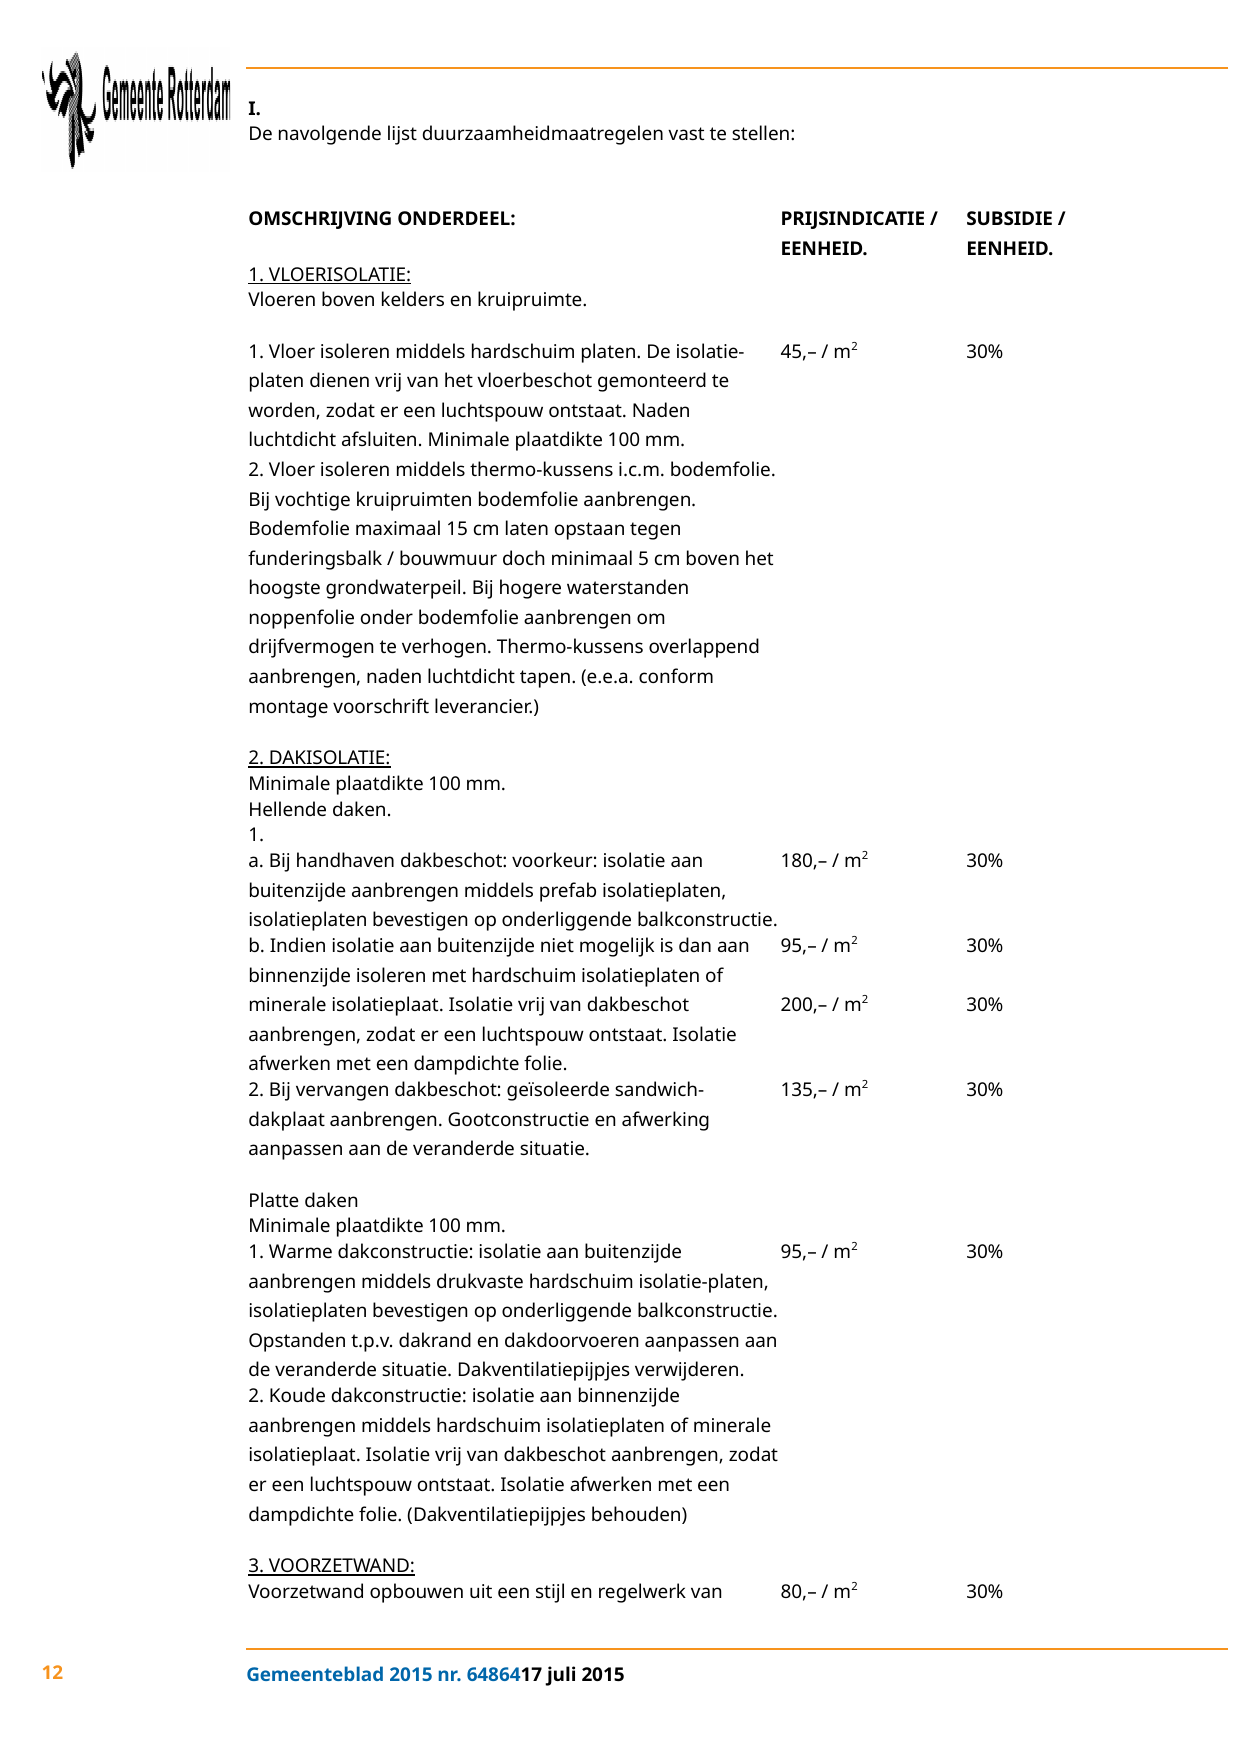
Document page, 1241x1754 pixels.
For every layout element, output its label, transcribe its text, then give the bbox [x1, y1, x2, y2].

table_cell [966, 1552, 1152, 1578]
table_cell [966, 1187, 1152, 1213]
table_cell Minimale plaatdikte 100 mm. [248, 1213, 780, 1238]
table_cell 135,– / m2 [780, 1076, 966, 1161]
table_cell [966, 822, 1152, 847]
text I. [248, 95, 1152, 121]
table_cell [780, 1187, 966, 1213]
table_cell 1. [248, 822, 780, 847]
table_cell 180,– / m2 [780, 847, 966, 932]
table_cell 2. Koude dakconstructie: isolatie aan binnenzijde aanbrengen middels hardschuim isolatieplaten of minerale isolatieplaat. Isolatie vrij van dakbeschot aanbrengen, zodat er een luchtspouw ontstaat. Isolatie afwerken met een dampdichte folie. (Dakventilatiepijpjes behouden) [248, 1383, 780, 1526]
picture [41, 47, 231, 172]
table_cell [966, 1161, 1152, 1187]
table_cell [966, 312, 1152, 338]
table_cell 30% [966, 1076, 1152, 1161]
table_cell [780, 719, 966, 744]
table_cell [780, 261, 966, 286]
table_cell 30% [966, 1238, 1152, 1382]
table_cell a. Bij handhaven dakbeschot: voorkeur: isolatie aan buitenzijde aanbrengen middels prefab isolatieplaten, isolatieplaten bevestigen op onderliggende balkconstructie. [248, 847, 780, 932]
table_cell [780, 796, 966, 822]
table_cell [780, 822, 966, 847]
table_cell [966, 286, 1152, 312]
table_cell 3. VOORZETWAND: [248, 1552, 780, 1578]
table_cell 1. VLOERISOLATIE: [248, 261, 780, 286]
table_cell 95,– / m2 [780, 1238, 966, 1382]
table_cell [248, 1161, 780, 1187]
table_cell 2. DAKISOLATIE: [248, 744, 780, 770]
table_cell Platte daken [248, 1187, 780, 1213]
table_cell [248, 719, 780, 744]
table_cell 1. Warme dakconstructie: isolatie aan buitenzijde aanbrengen middels drukvaste hardschuim isolatie-platen, isolatieplaten bevestigen op onderliggende balkconstructie. Opstanden t.p.v. dakrand en dakdoorvoeren aanpassen aan de veranderde situatie. Dakventilatiepijpjes verwijderen. [248, 1238, 780, 1382]
table_cell [780, 744, 966, 770]
table_cell Vloeren boven kelders en kruipruimte. [248, 286, 780, 312]
table_header OMSCHRIJVING ONDERDEEL: [248, 205, 780, 261]
text De navolgende lijst duurzaamheidmaatregelen vast te stellen: [248, 121, 1152, 146]
table_header PRIJSINDICATIE / EENHEID. [780, 205, 966, 261]
table_cell 30% [966, 1578, 1152, 1604]
table_cell [780, 1213, 966, 1238]
table_cell [966, 1213, 1152, 1238]
table_cell 30% [966, 847, 1152, 932]
table_cell b. Indien isolatie aan buitenzijde niet mogelijk is dan aan binnenzijde isoleren met hardschuim isolatieplaten of minerale isolatieplaat. Isolatie vrij van dakbeschot aanbrengen, zodat er een luchtspouw ontstaat. Isolatie afwerken met een dampdichte folie. [248, 932, 780, 1076]
table_cell [780, 770, 966, 796]
table_cell [966, 261, 1152, 286]
table_cell 95,– / m2 200,– / m2 [780, 932, 966, 1076]
table_cell [780, 1383, 966, 1526]
table_header SUBSIDIE / EENHEID. [966, 205, 1152, 261]
table_cell [966, 1526, 1152, 1552]
table_cell 80,– / m2 [780, 1578, 966, 1604]
table_cell 2. Bij vervangen dakbeschot: geïsoleerde sandwich-dakplaat aanbrengen. Gootconstructie en afwerking aanpassen aan de veranderde situatie. [248, 1076, 780, 1161]
table_cell [780, 312, 966, 338]
table_cell 1. Vloer isoleren middels hardschuim platen. De isolatie-platen dienen vrij van het vloerbeschot gemonteerd te worden, zodat er een luchtspouw ontstaat. Naden luchtdicht afsluiten. Minimale plaatdikte 100 mm. 2. Vloer isoleren middels thermo-kussens i.c.m. bodemfolie. Bij vochtige kruipruimten bodemfolie aanbrengen. Bodemfolie maximaal 15 cm laten opstaan tegen funderingsbalk / bouwmuur doch minimaal 5 cm boven het hoogste grondwaterpeil. Bij hogere waterstanden noppenfolie onder bodemfolie aanbrengen om drijfvermogen te verhogen. Thermo-kussens overlappend aanbrengen, naden luchtdicht tapen. (e.e.a. conform montage voorschrift leverancier.) [248, 338, 780, 719]
table_cell 30% [966, 338, 1152, 719]
table_cell Hellende daken. [248, 796, 780, 822]
table_cell [780, 1161, 966, 1187]
table_cell [966, 770, 1152, 796]
table_cell Minimale plaatdikte 100 mm. [248, 770, 780, 796]
table_cell [248, 1526, 780, 1552]
table_cell [780, 1552, 966, 1578]
table_cell [248, 312, 780, 338]
table_cell Voorzetwand opbouwen uit een stijl en regelwerk van [248, 1578, 780, 1604]
table_cell [780, 286, 966, 312]
table_cell [966, 1383, 1152, 1526]
table_cell 45,– / m2 [780, 338, 966, 719]
table_cell 30% 30% [966, 932, 1152, 1076]
table_cell [966, 796, 1152, 822]
table_cell [966, 719, 1152, 744]
table_cell [966, 744, 1152, 770]
table_cell [780, 1526, 966, 1552]
